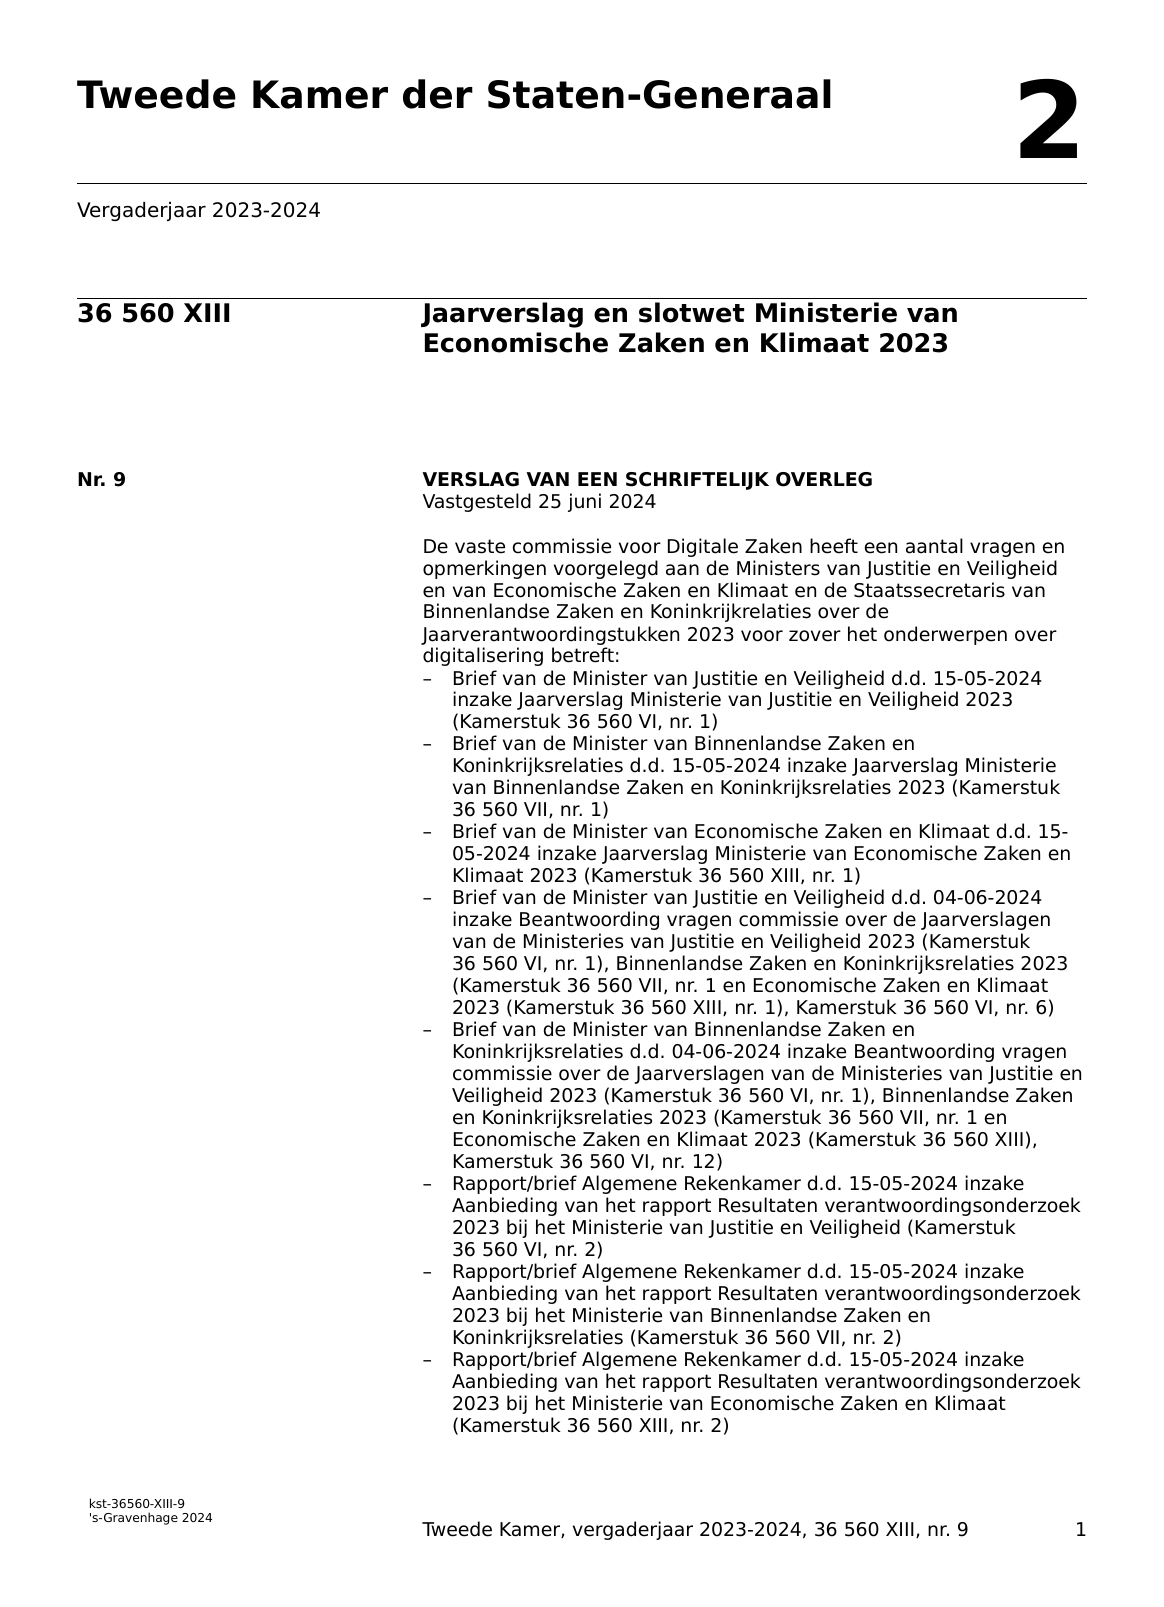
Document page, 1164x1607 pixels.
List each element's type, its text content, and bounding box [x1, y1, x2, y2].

text – Brief van de Minister van Binnenlandse Zaken en Koninkrijksrelaties d.d. 15-05-2024 inzake Jaarverslag Ministerie van Binnenlandse Zaken en Koninkrijksrelaties 2023 (Kamerstuk 36 560 VII, nr. 1) [422, 733, 1087, 821]
text kst-36560-XIII-9 [88, 1497, 323, 1511]
text 's-Gravenhage 2024 [88, 1511, 323, 1525]
table_header Tweede Kamer der Staten-Generaal [77, 59, 886, 183]
table_header 2 [886, 59, 1087, 183]
text – Brief van de Minister van Economische Zaken en Klimaat d.d. 15-05-2024 inzake Jaarverslag Ministerie van Economische Zaken en Klimaat 2023 (Kamerstuk 36 560 XIII, nr. 1) [422, 821, 1087, 887]
text – Rapport/brief Algemene Rekenkamer d.d. 15-05-2024 inzake Aanbieding van het rapport Resultaten verantwoordingsonderzoek 2023 bij het Ministerie van Economische Zaken en Klimaat (Kamerstuk 36 560 XIII, nr. 2) [422, 1349, 1087, 1437]
text – Brief van de Minister van Justitie en Veiligheid d.d. 04-06-2024 inzake Beantwoording vragen commissie over de Jaarverslagen van de Ministeries van Justitie en Veiligheid 2023 (Kamerstuk 36 560 VI, nr. 1), Binnenlandse Zaken en Koninkrijksrelaties 2023 (Kamerstuk 36 560 VII, nr. 1 en Economische Zaken en Klimaat 2023 (Kamerstuk 36 560 XIII, nr. 1), Kamerstuk 36 560 VI, nr. 6) [422, 887, 1087, 1019]
text Vastgesteld 25 juni 2024 [422, 491, 1087, 513]
subtitle Nr. 9 VERSLAG VAN EEN SCHRIFTELIJK OVERLEG [77, 469, 1087, 491]
table_cell Vergaderjaar 2023-2024 [77, 184, 1087, 298]
subtitle 36 560 XIII Jaarverslag en slotwet Ministerie van Economische Zaken en Klimaat 2023 [77, 299, 1087, 358]
text – Rapport/brief Algemene Rekenkamer d.d. 15-05-2024 inzake Aanbieding van het rapport Resultaten verantwoordingsonderzoek 2023 bij het Ministerie van Binnenlandse Zaken en Koninkrijksrelaties (Kamerstuk 36 560 VII, nr. 2) [422, 1261, 1087, 1349]
text De vaste commissie voor Digitale Zaken heeft een aantal vragen en opmerkingen voorgelegd aan de Ministers van Justitie en Veiligheid en van Economische Zaken en Klimaat en de Staatssecretaris van Binnenlandse Zaken en Koninkrijkrelaties over de Jaarverantwoordingstukken 2023 voor zover het onderwerpen over digitalisering betreft: [422, 536, 1087, 667]
text – Brief van de Minister van Binnenlandse Zaken en Koninkrijksrelaties d.d. 04-06-2024 inzake Beantwoording vragen commissie over de Jaarverslagen van de Ministeries van Justitie en Veiligheid 2023 (Kamerstuk 36 560 VI, nr. 1), Binnenlandse Zaken en Koninkrijksrelaties 2023 (Kamerstuk 36 560 VII, nr. 1 en Economische Zaken en Klimaat 2023 (Kamerstuk 36 560 XIII), Kamerstuk 36 560 VI, nr. 12) [422, 1019, 1087, 1173]
text – Rapport/brief Algemene Rekenkamer d.d. 15-05-2024 inzake Aanbieding van het rapport Resultaten verantwoordingsonderzoek 2023 bij het Ministerie van Justitie en Veiligheid (Kamerstuk 36 560 VI, nr. 2) [422, 1173, 1087, 1261]
text – Brief van de Minister van Justitie en Veiligheid d.d. 15-05-2024 inzake Jaarverslag Ministerie van Justitie en Veiligheid 2023 (Kamerstuk 36 560 VI, nr. 1) [422, 667, 1087, 733]
